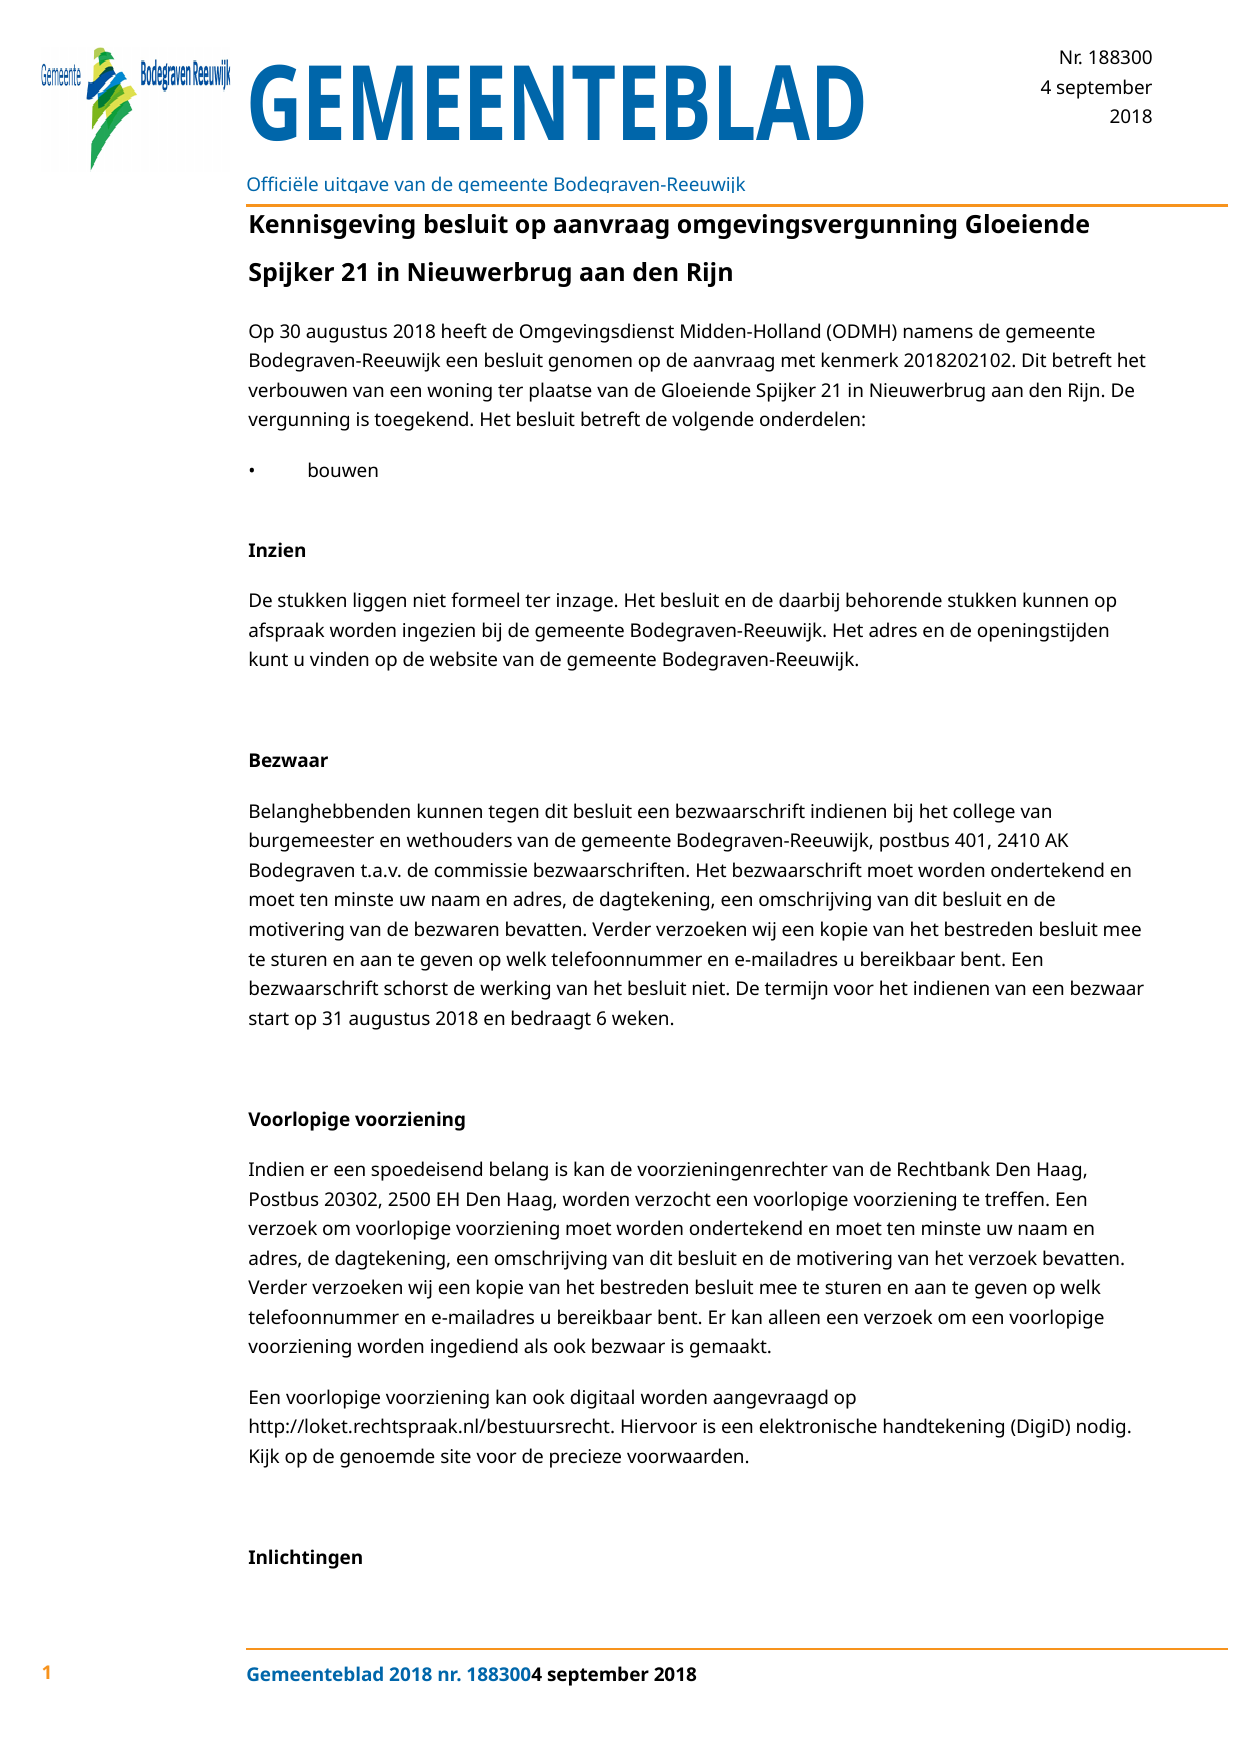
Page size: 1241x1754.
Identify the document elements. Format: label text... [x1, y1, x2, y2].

text De stukken liggen niet formeel ter inzage. Het besluit en de daarbij behorende stukken kunnen op afspraak worden ingezien bij de gemeente Bodegraven-Reeuwijk. Het adres en de openingstijden kunt u vinden op de website van de gemeente Bodegraven-Reeuwijk. [248, 587, 1152, 672]
text Bezwaar [248, 747, 1152, 773]
text Een voorlopige voorziening kan ook digitaal worden aangevraagd op http://loket.rechtspraak.nl/bestuursrecht. Hiervoor is een elektronische handtekening (DigiD) nodig. Kijk op de genoemde site voor de precieze voorwaarden. [248, 1384, 1152, 1469]
text Voorlopige voorziening [248, 1106, 1152, 1132]
text Indien er een spoedeisend belang is kan de voorzieningenrechter van de Rechtbank Den Haag, Postbus 20302, 2500 EH Den Haag, worden verzocht een voorlopige voorziening te treffen. Een verzoek om voorlopige voorziening moet worden ondertekend en moet ten minste uw naam en adres, de dagtekening, een omschrijving van dit besluit en de motivering van het verzoek bevatten. Verder verzoeken wij een kopie van het bestreden besluit mee te sturen en aan te geven op welk telefoonnummer en e-mailadres u bereikbaar bent. Er kan alleen een verzoek om een voorlopige voorziening worden ingediend als ook bezwaar is gemaakt. [248, 1156, 1152, 1359]
text Inlichtingen [248, 1544, 1152, 1570]
text Inzien [248, 537, 1152, 563]
text Belanghebbenden kunnen tegen dit besluit een bezwaarschrift indienen bij het college van burgemeester en wethouders van de gemeente Bodegraven-Reeuwijk, postbus 401, 2410 AK Bodegraven t.a.v. de commissie bezwaarschriften. Het bezwaarschrift moet worden ondertekend en moet ten minste uw naam en adres, de dagtekening, een omschrijving van dit besluit en de motivering van de bezwaren bevatten. Verder verzoeken wij een kopie van het bestreden besluit mee te sturen en aan te geven op welk telefoonnummer en e-mailadres u bereikbaar bent. Een bezwaarschrift schorst de werking van het besluit niet. De termijn voor het indienen van een bezwaar start op 31 augustus 2018 en bedraagt 6 weken. [248, 798, 1152, 1031]
text Op 30 augustus 2018 heeft de Omgevingsdienst Midden-Holland (ODMH) namens de gemeente Bodegraven-Reeuwijk een besluit genomen op de aanvraag met kenmerk 2018202102. Dit betreft het verbouwen van een woning ter plaatse van de Gloeiende Spijker 21 in Nieuwerbrug aan den Rijn. De vergunning is toegekend. Het besluit betreft de volgende onderdelen: [248, 318, 1152, 432]
picture [41, 47, 231, 172]
text Kennisgeving besluit op aanvraag omgevingsvergunning Gloeiende Spijker 21 in Nieuwerbrug aan den Rijn [248, 207, 1152, 288]
list bouwen [248, 457, 1152, 483]
